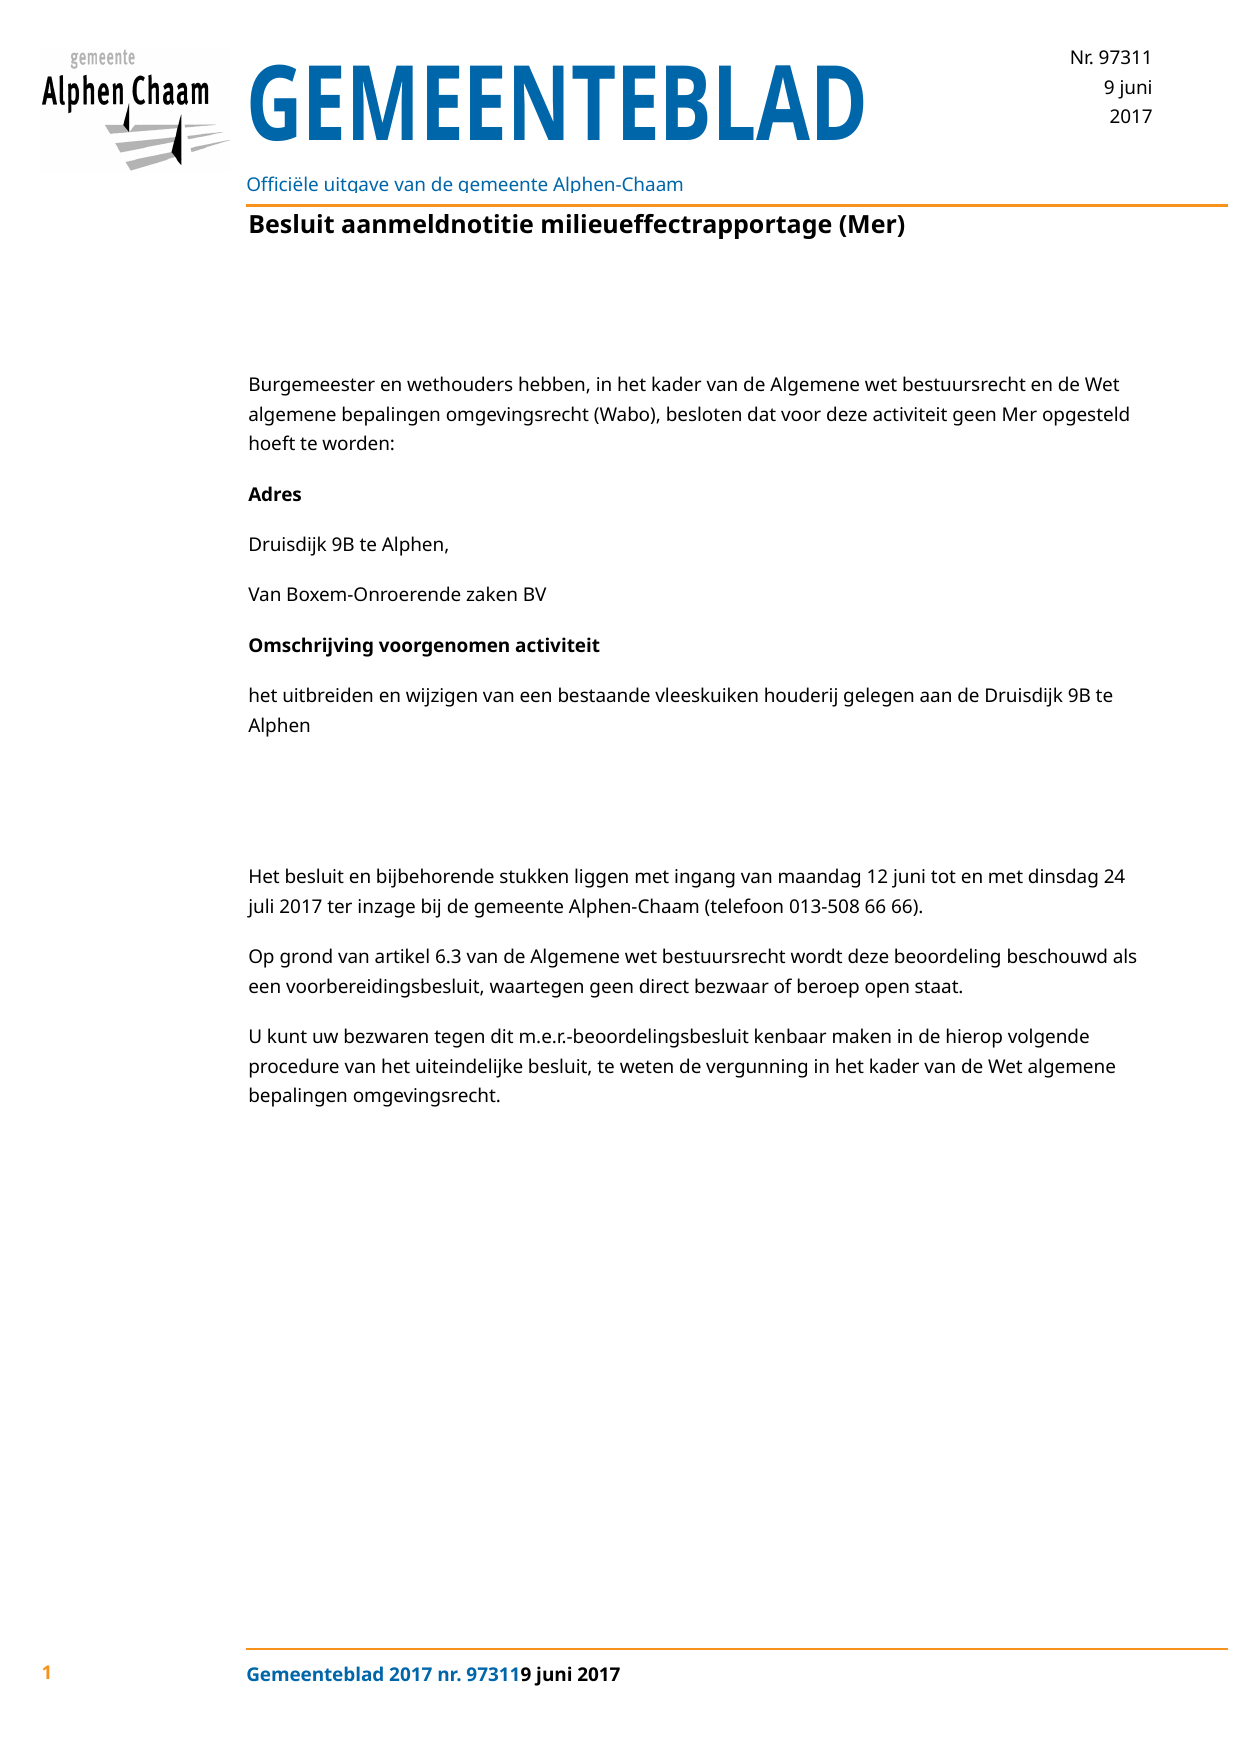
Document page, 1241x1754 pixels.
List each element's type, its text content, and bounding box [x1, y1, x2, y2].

text Besluit aanmeldnotitie milieueffectrapportage (Mer) [248, 207, 1152, 241]
text Het besluit en bijbehorende stukken liggen met ingang van maandag 12 juni tot en met dinsdag 24 juli 2017 ter inzage bij de gemeente Alphen-Chaam (telefoon 013-508 66 66). [248, 863, 1152, 918]
text Omschrijving voorgenomen activiteit [248, 632, 1152, 658]
text Van Boxem-Onroerende zaken BV [248, 582, 1152, 607]
text Burgemeester en wethouders hebben, in het kader van de Algemene wet bestuursrecht en de Wet algemene bepalingen omgevingsrecht (Wabo), besloten dat voor deze activiteit geen Mer opgesteld hoeft te worden: [248, 371, 1152, 456]
text U kunt uw bezwaren tegen dit m.e.r.-beoordelingsbesluit kenbaar maken in de hierop volgende procedure van het uiteindelijke besluit, te weten de vergunning in het kader van de Wet algemene bepalingen omgevingsrecht. [248, 1023, 1152, 1108]
text Adres [248, 481, 1152, 506]
text Druisdijk 9B te Alphen, [248, 531, 1152, 557]
text het uitbreiden en wijzigen van een bestaande vleeskuiken houderij gelegen aan de Druisdijk 9B te Alphen [248, 682, 1152, 738]
picture [41, 47, 231, 172]
text Op grond van artikel 6.3 van de Algemene wet bestuursrecht wordt deze beoordeling beschouwd als een voorbereidingsbesluit, waartegen geen direct bezwaar of beroep open staat. [248, 943, 1152, 998]
